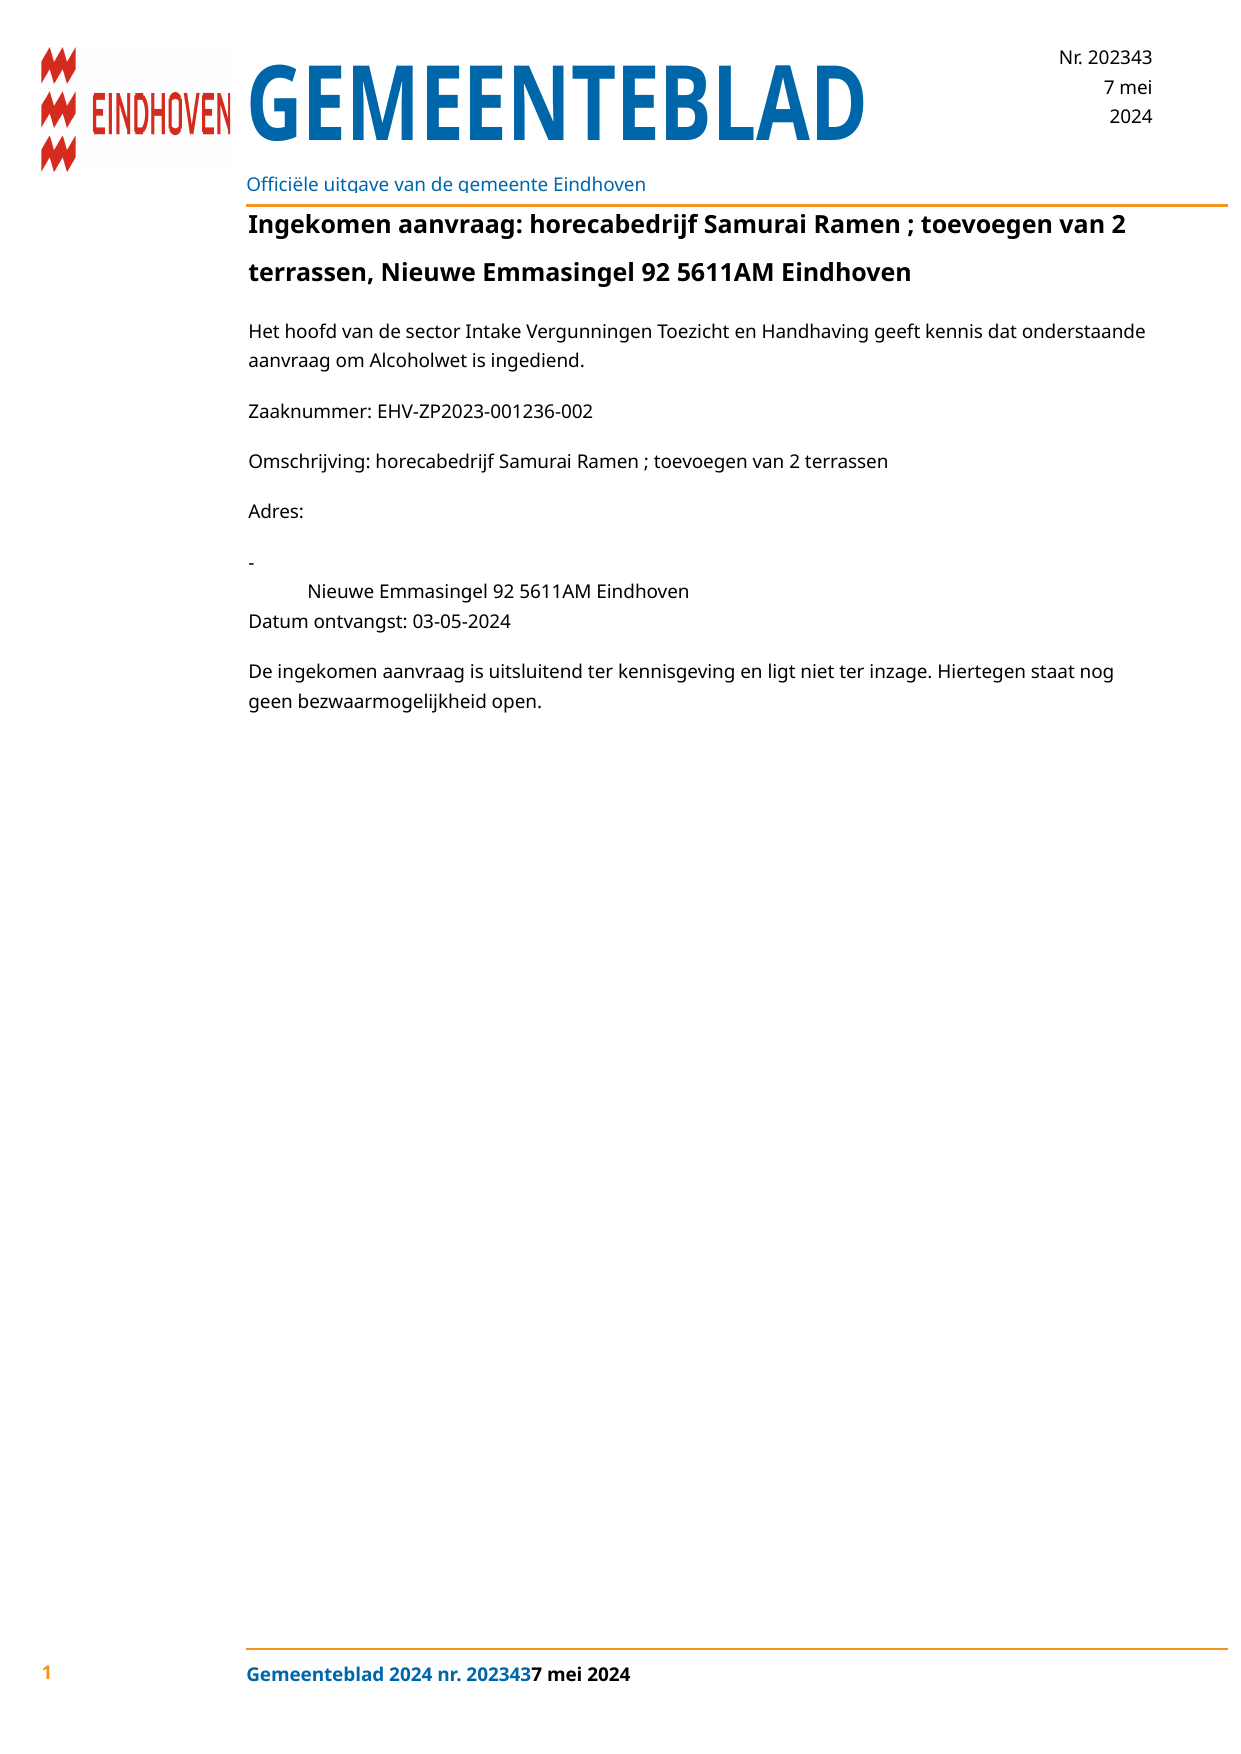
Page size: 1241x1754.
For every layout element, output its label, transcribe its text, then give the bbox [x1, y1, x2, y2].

text De ingekomen aanvraag is uitsluitend ter kennisgeving en ligt niet ter inzage. Hiertegen staat nog geen bezwaarmogelijkheid open. [248, 659, 1152, 714]
text Het hoofd van de sector Intake Vergunningen Toezicht en Handhaving geeft kennis dat onderstaande aanvraag om Alcoholwet is ingediend. [248, 318, 1152, 373]
list Nieuwe Emmasingel 92 5611AM Eindhoven [248, 579, 1152, 604]
picture [41, 47, 231, 172]
text Ingekomen aanvraag: horecabedrijf Samurai Ramen ; toevoegen van 2 terrassen, Nieuwe Emmasingel 92 5611AM Eindhoven [248, 207, 1152, 288]
text Adres: [248, 499, 1152, 524]
text Zaaknummer: EHV-ZP2023-001236-002 [248, 398, 1152, 424]
text Omschrijving: horecabedrijf Samurai Ramen ; toevoegen van 2 terrassen [248, 448, 1152, 474]
text Datum ontvangst: 03-05-2024 [248, 608, 1152, 634]
